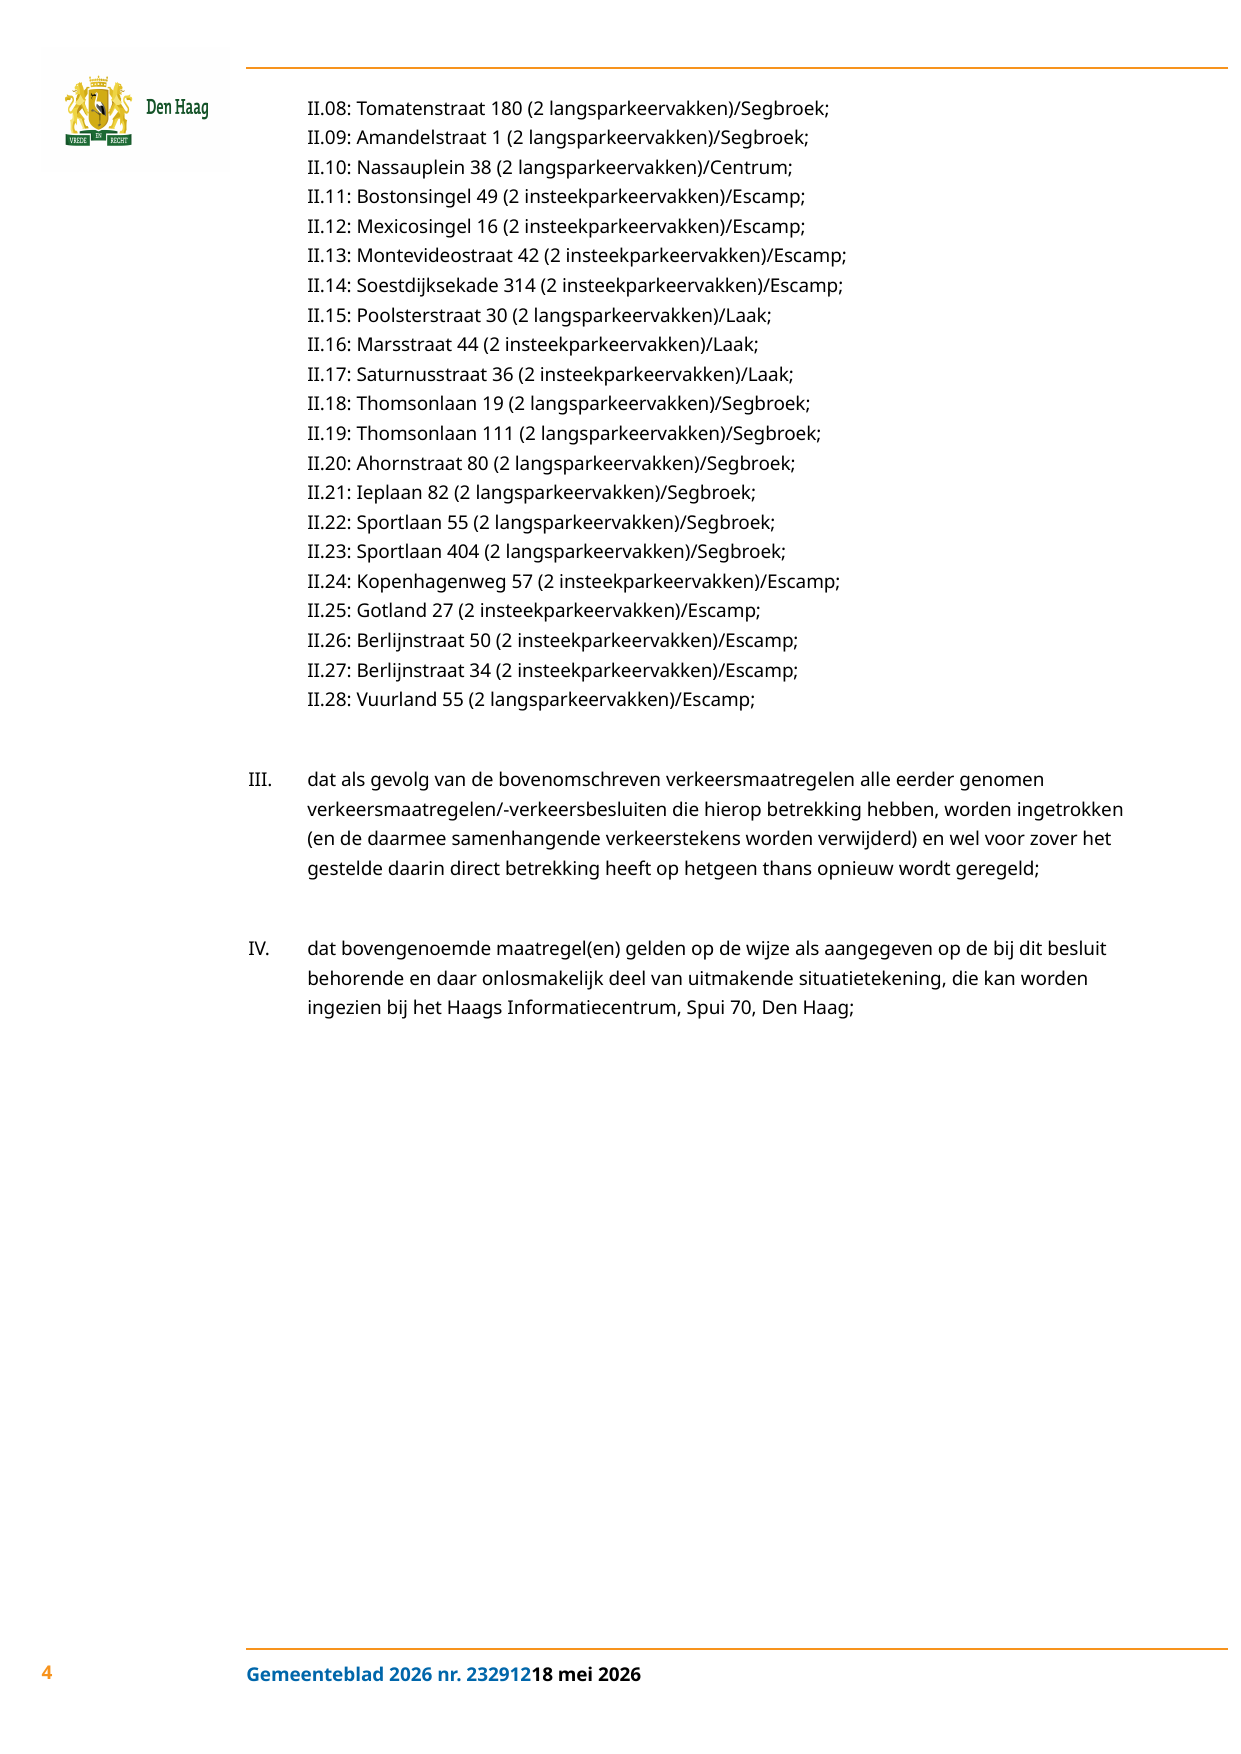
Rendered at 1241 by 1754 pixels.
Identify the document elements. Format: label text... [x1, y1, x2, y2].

list II.26: Berlijnstraat 50 (2 insteekparkeervakken)/Escamp; [248, 627, 1152, 653]
list II.28: Vuurland 55 (2 langsparkeervakken)/Escamp; [248, 686, 1152, 712]
list II.21: Ieplaan 82 (2 langsparkeervakken)/Segbroek; [248, 479, 1152, 505]
list II.19: Thomsonlaan 111 (2 langsparkeervakken)/Segbroek; [248, 420, 1152, 446]
list dat bovengenoemde maatregel(en) gelden op de wijze als aangegeven op de bij dit besluit behorende en daar onlosmakelijk deel van uitmakende situatietekening, die kan worden ingezien bij het Haags Informatiecentrum, Spui 70, Den Haag; [248, 935, 1152, 1020]
list II.17: Saturnusstraat 36 (2 insteekparkeervakken)/Laak; [248, 361, 1152, 387]
list II.09: Amandelstraat 1 (2 langsparkeervakken)/Segbroek; [248, 124, 1152, 150]
list II.27: Berlijnstraat 34 (2 insteekparkeervakken)/Escamp; [248, 657, 1152, 683]
list II.23: Sportlaan 404 (2 langsparkeervakken)/Segbroek; [248, 538, 1152, 564]
list II.14: Soestdijksekade 314 (2 insteekparkeervakken)/Escamp; [248, 272, 1152, 298]
list II.16: Marsstraat 44 (2 insteekparkeervakken)/Laak; [248, 331, 1152, 357]
list II.22: Sportlaan 55 (2 langsparkeervakken)/Segbroek; [248, 509, 1152, 535]
list II.10: Nassauplein 38 (2 langsparkeervakken)/Centrum; [248, 154, 1152, 180]
list II.18: Thomsonlaan 19 (2 langsparkeervakken)/Segbroek; [248, 391, 1152, 416]
list II.12: Mexicosingel 16 (2 insteekparkeervakken)/Escamp; [248, 213, 1152, 239]
list II.11: Bostonsingel 49 (2 insteekparkeervakken)/Escamp; [248, 183, 1152, 209]
list II.08: Tomatenstraat 180 (2 langsparkeervakken)/Segbroek; [248, 95, 1152, 121]
list II.13: Montevideostraat 42 (2 insteekparkeervakken)/Escamp; [248, 243, 1152, 268]
list II.15: Poolsterstraat 30 (2 langsparkeervakken)/Laak; [248, 302, 1152, 328]
list II.25: Gotland 27 (2 insteekparkeervakken)/Escamp; [248, 598, 1152, 623]
list II.24: Kopenhagenweg 57 (2 insteekparkeervakken)/Escamp; [248, 568, 1152, 594]
list dat als gevolg van de bovenomschreven verkeersmaatregelen alle eerder genomen verkeersmaatregelen/-verkeersbesluiten die hierop betrekking hebben, worden ingetrokken (en de daarmee samenhangende verkeerstekens worden verwijderd) en wel voor zover het gestelde daarin direct betrekking heeft op hetgeen thans opnieuw wordt geregeld; [248, 766, 1152, 881]
list II.20: Ahornstraat 80 (2 langsparkeervakken)/Segbroek; [248, 450, 1152, 476]
picture [41, 47, 231, 172]
